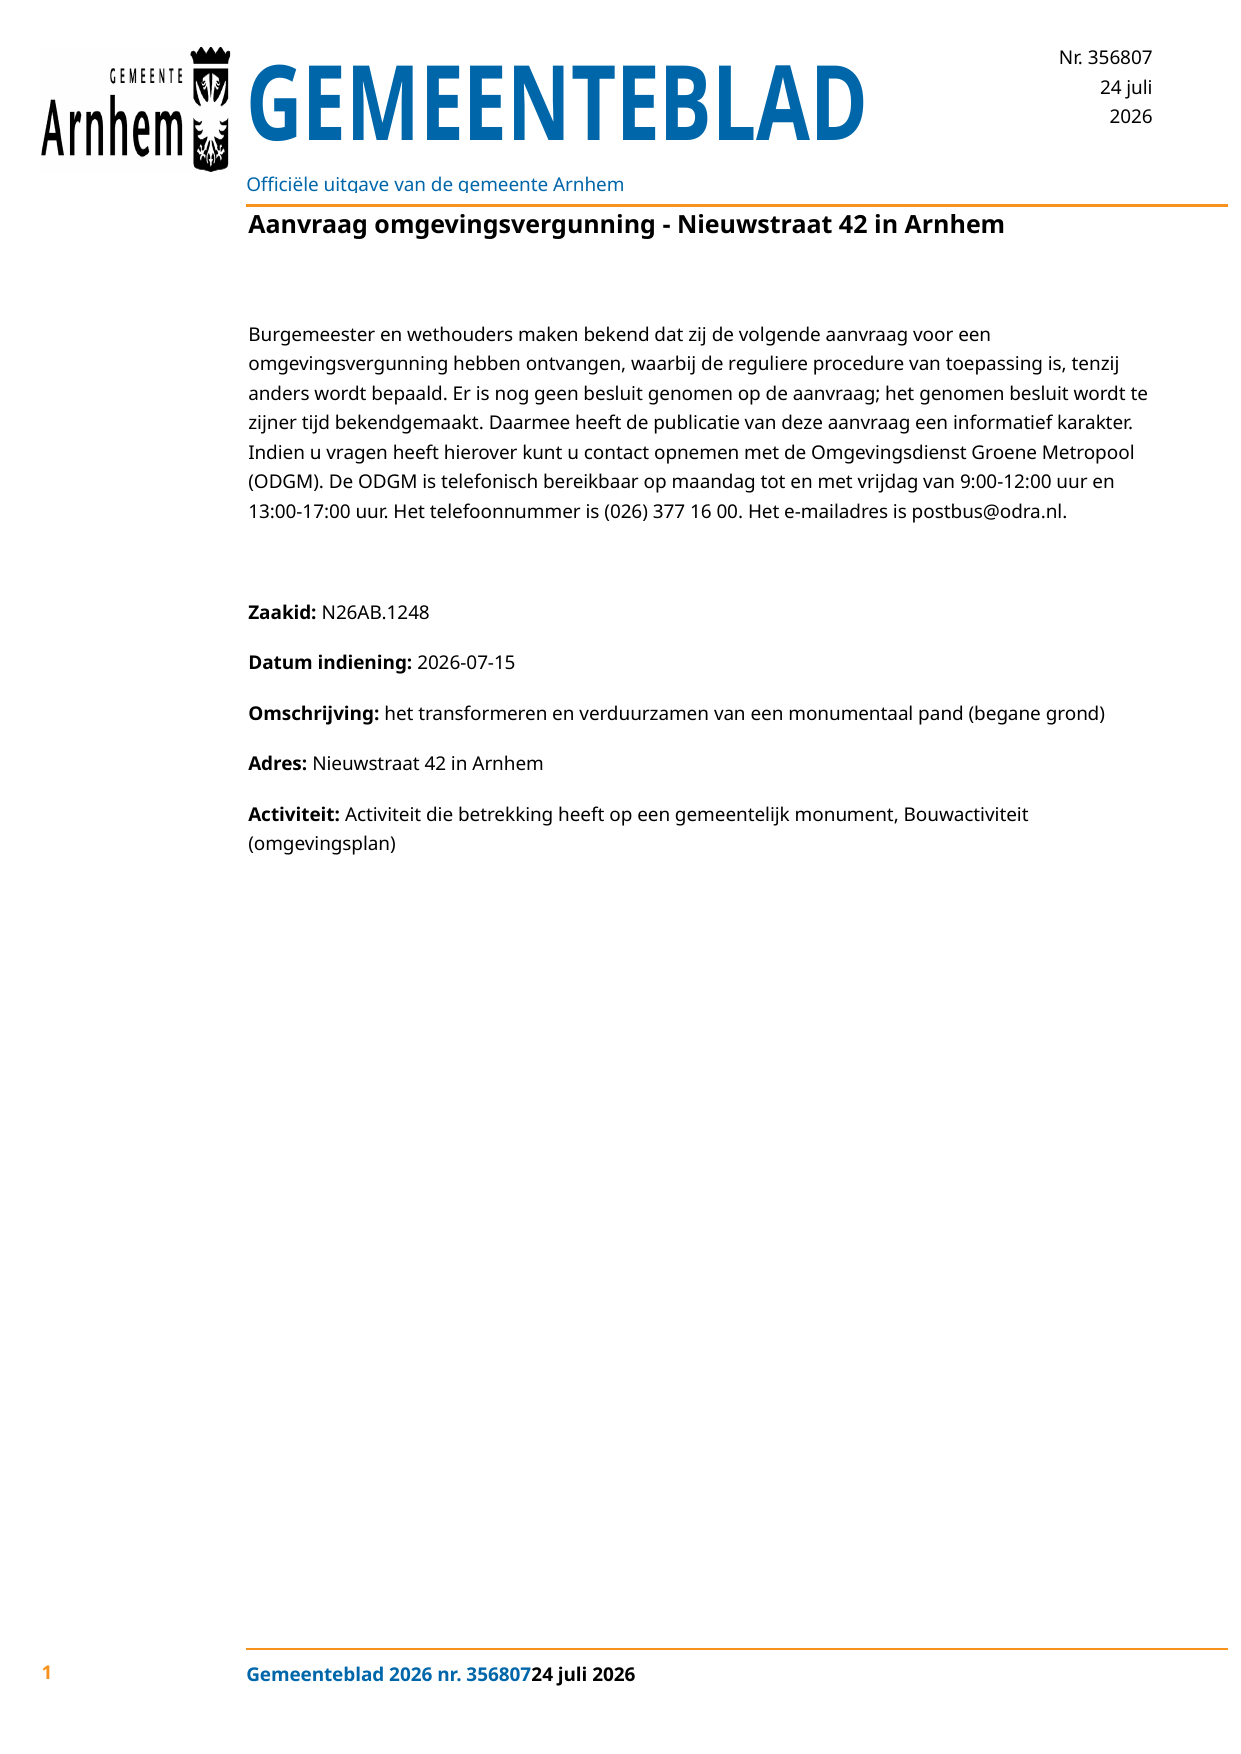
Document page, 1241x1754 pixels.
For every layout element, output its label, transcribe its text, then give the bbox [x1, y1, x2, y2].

text Omschrijving: het transformeren en verduurzamen van een monumentaal pand (begane grond) [248, 700, 1152, 726]
text Aanvraag omgevingsvergunning - Nieuwstraat 42 in Arnhem [248, 207, 1152, 241]
text Activiteit: Activiteit die betrekking heeft op een gemeentelijk monument, Bouwactiviteit (omgevingsplan) [248, 801, 1152, 856]
picture [41, 47, 231, 172]
text Datum indiening: 2026-07-15 [248, 649, 1152, 675]
text Adres: Nieuwstraat 42 in Arnhem [248, 750, 1152, 776]
text Burgemeester en wethouders maken bekend dat zij de volgende aanvraag voor een omgevingsvergunning hebben ontvangen, waarbij de reguliere procedure van toepassing is, tenzij anders wordt bepaald. Er is nog geen besluit genomen op de aanvraag; het genomen besluit wordt te zijner tijd bekendgemaakt. Daarmee heeft de publicatie van deze aanvraag een informatief karakter. Indien u vragen heeft hierover kunt u contact opnemen met de Omgevingsdienst Groene Metropool (ODGM). De ODGM is telefonisch bereikbaar op maandag tot en met vrijdag van 9:00-12:00 uur en 13:00-17:00 uur. Het telefoonnummer is (026) 377 16 00. Het e-mailadres is postbus@odra.nl. [248, 321, 1152, 524]
text Zaakid: N26AB.1248 [248, 599, 1152, 625]
